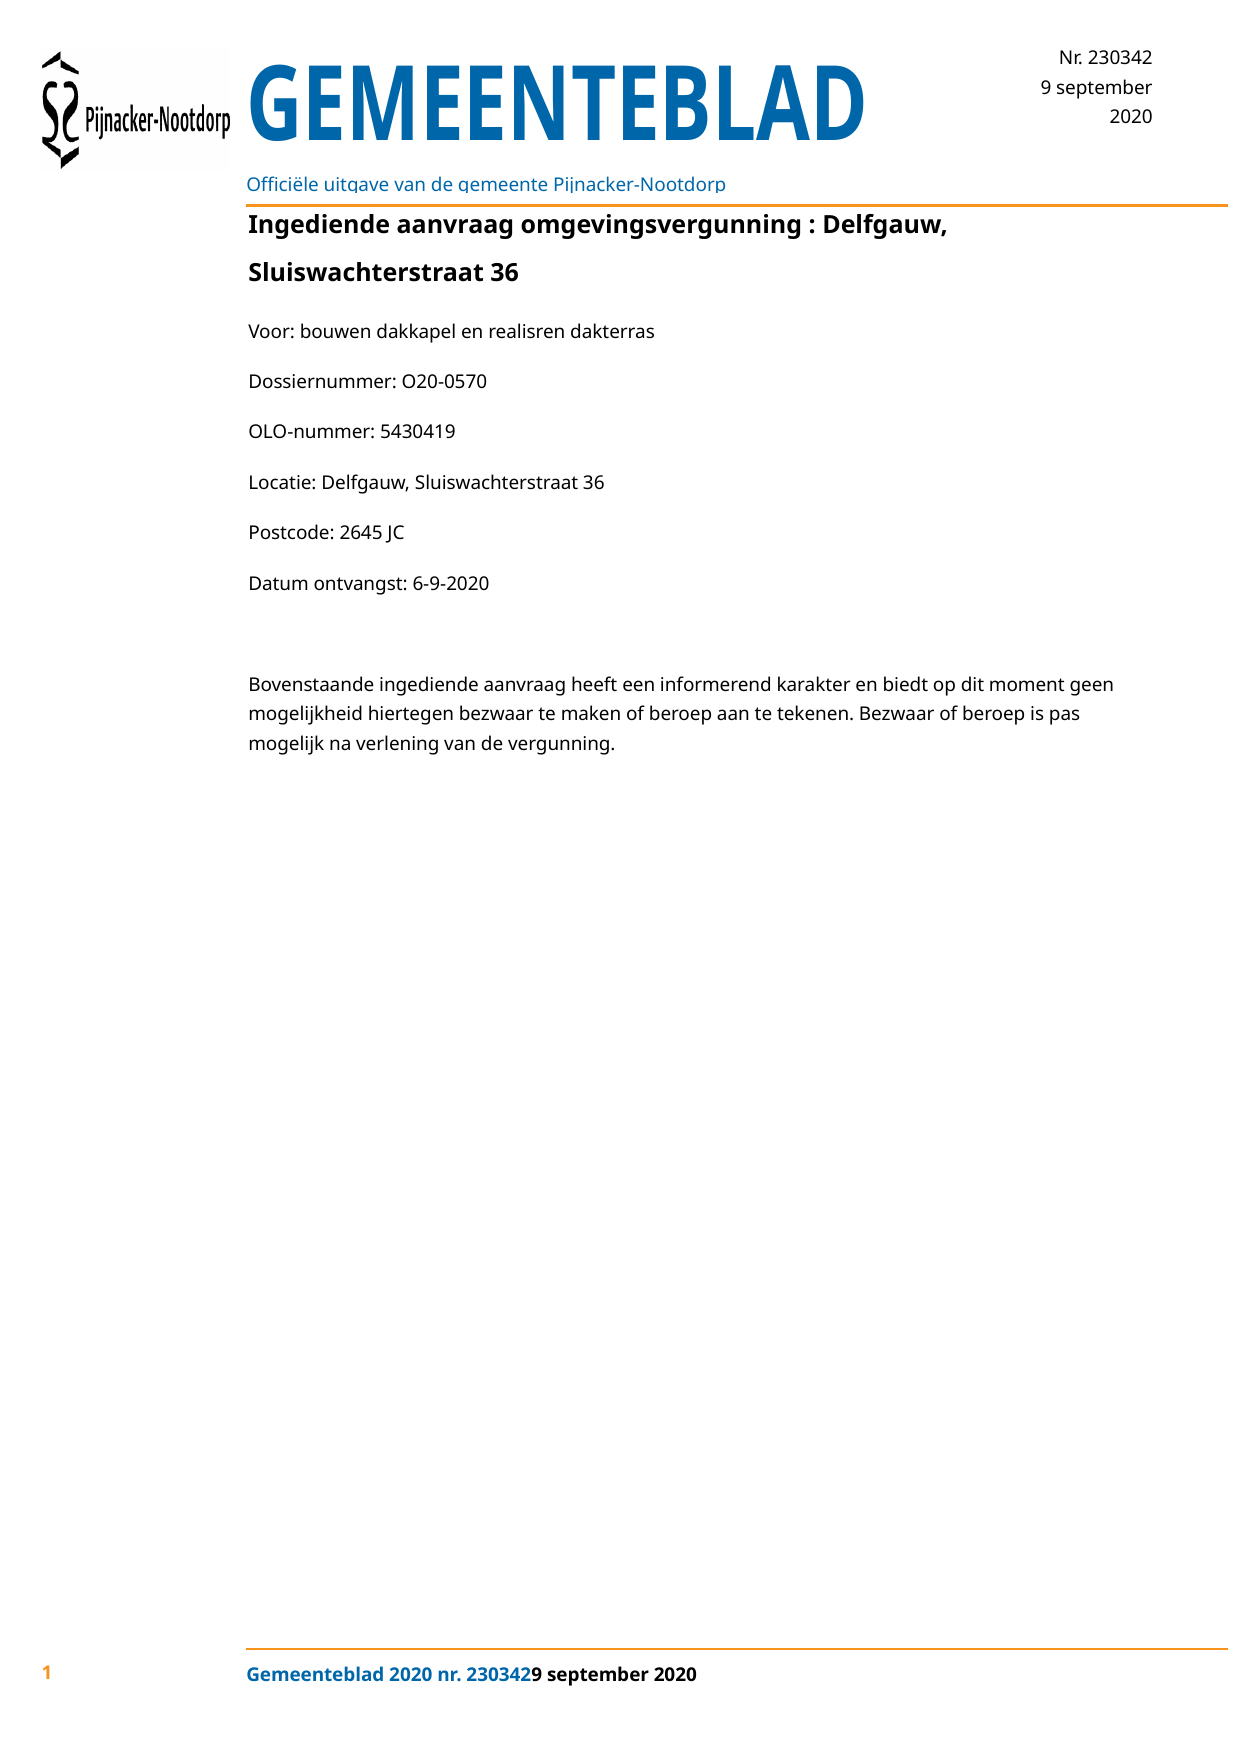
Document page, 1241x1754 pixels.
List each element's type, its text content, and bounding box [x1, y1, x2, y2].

picture [41, 47, 231, 172]
text Locatie: Delfgauw, Sluiswachterstraat 36 [248, 469, 1152, 495]
text OLO-nummer: 5430419 [248, 419, 1152, 444]
text Bovenstaande ingediende aanvraag heeft een informerend karakter en biedt op dit moment geen mogelijkheid hiertegen bezwaar te maken of beroep aan te tekenen. Bezwaar of beroep is pas mogelijk na verlening van de vergunning. [248, 671, 1152, 756]
text Postcode: 2645 JC [248, 519, 1152, 545]
text Voor: bouwen dakkapel en realisren dakterras [248, 318, 1152, 344]
text Ingediende aanvraag omgevingsvergunning : Delfgauw, Sluiswachterstraat 36 [248, 207, 1152, 288]
text Datum ontvangst: 6-9-2020 [248, 570, 1152, 596]
text Dossiernummer: O20-0570 [248, 368, 1152, 394]
